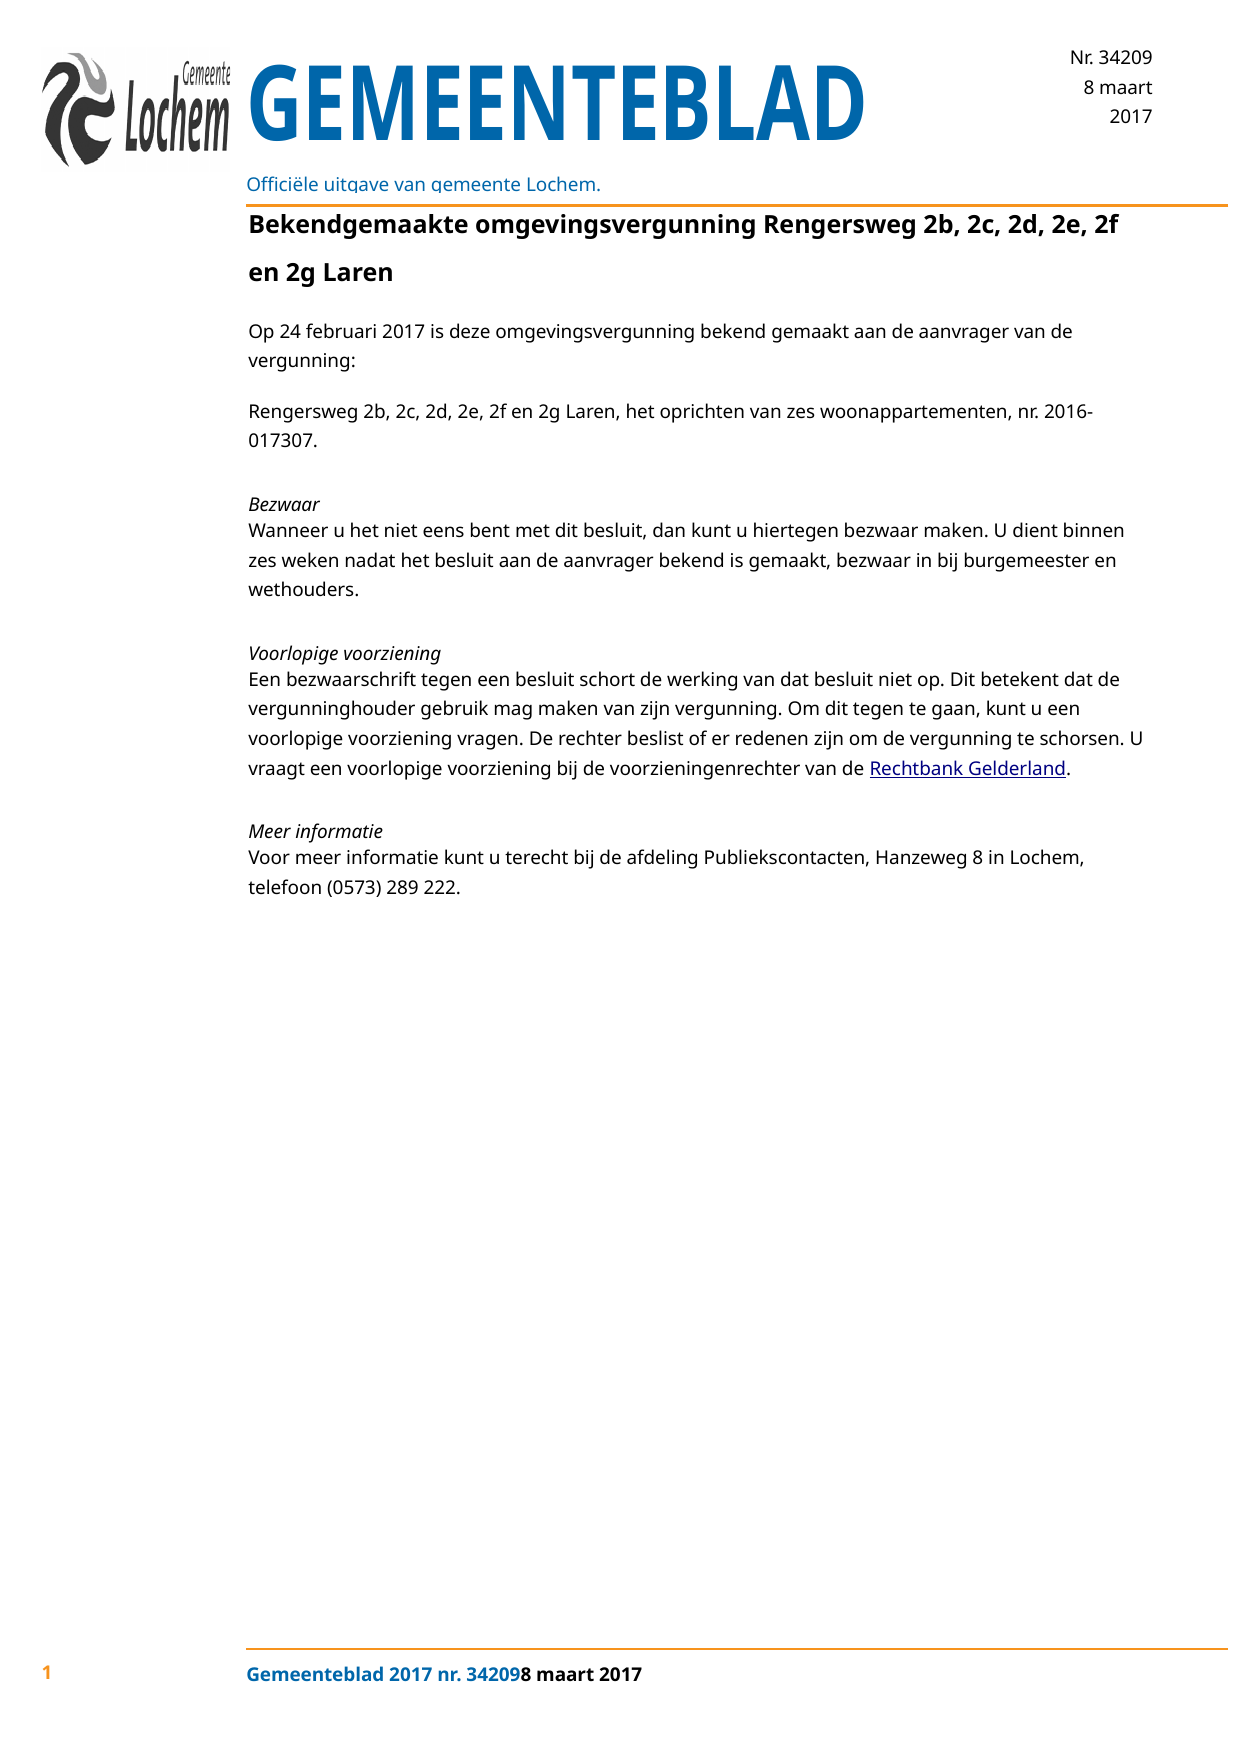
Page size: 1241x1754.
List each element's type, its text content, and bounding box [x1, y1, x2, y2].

text Voorlopige voorziening [248, 640, 1152, 666]
text Meer informatie [248, 819, 1152, 844]
text Wanneer u het niet eens bent met dit besluit, dan kunt u hiertegen bezwaar maken. U dient binnen zes weken nadat het besluit aan de aanvrager bekend is gemaakt, bezwaar in bij burgemeester en wethouders. [248, 517, 1152, 602]
text Bezwaar [248, 491, 1152, 517]
text Rengersweg 2b, 2c, 2d, 2e, 2f en 2g Laren, het oprichten van zes woonappartementen, nr. 2016-017307. [248, 398, 1152, 453]
picture [41, 47, 231, 172]
text Bekendgemaakte omgevingsvergunning Rengersweg 2b, 2c, 2d, 2e, 2f en 2g Laren [248, 207, 1152, 288]
text Een bezwaarschrift tegen een besluit schort de werking van dat besluit niet op. Dit betekent dat de vergunninghouder gebruik mag maken van zijn vergunning. Om dit tegen te gaan, kunt u een voorlopige voorziening vragen. De rechter beslist of er redenen zijn om de vergunning te schorsen. U vraagt een voorlopige voorziening bij de voorzieningenrechter van de Rechtbank Gelderland. [248, 666, 1152, 781]
text Op 24 februari 2017 is deze omgevingsvergunning bekend gemaakt aan de aanvrager van de vergunning: [248, 318, 1152, 373]
text Voor meer informatie kunt u terecht bij de afdeling Publiekscontacten, Hanzeweg 8 in Lochem, telefoon (0573) 289 222. [248, 844, 1152, 900]
